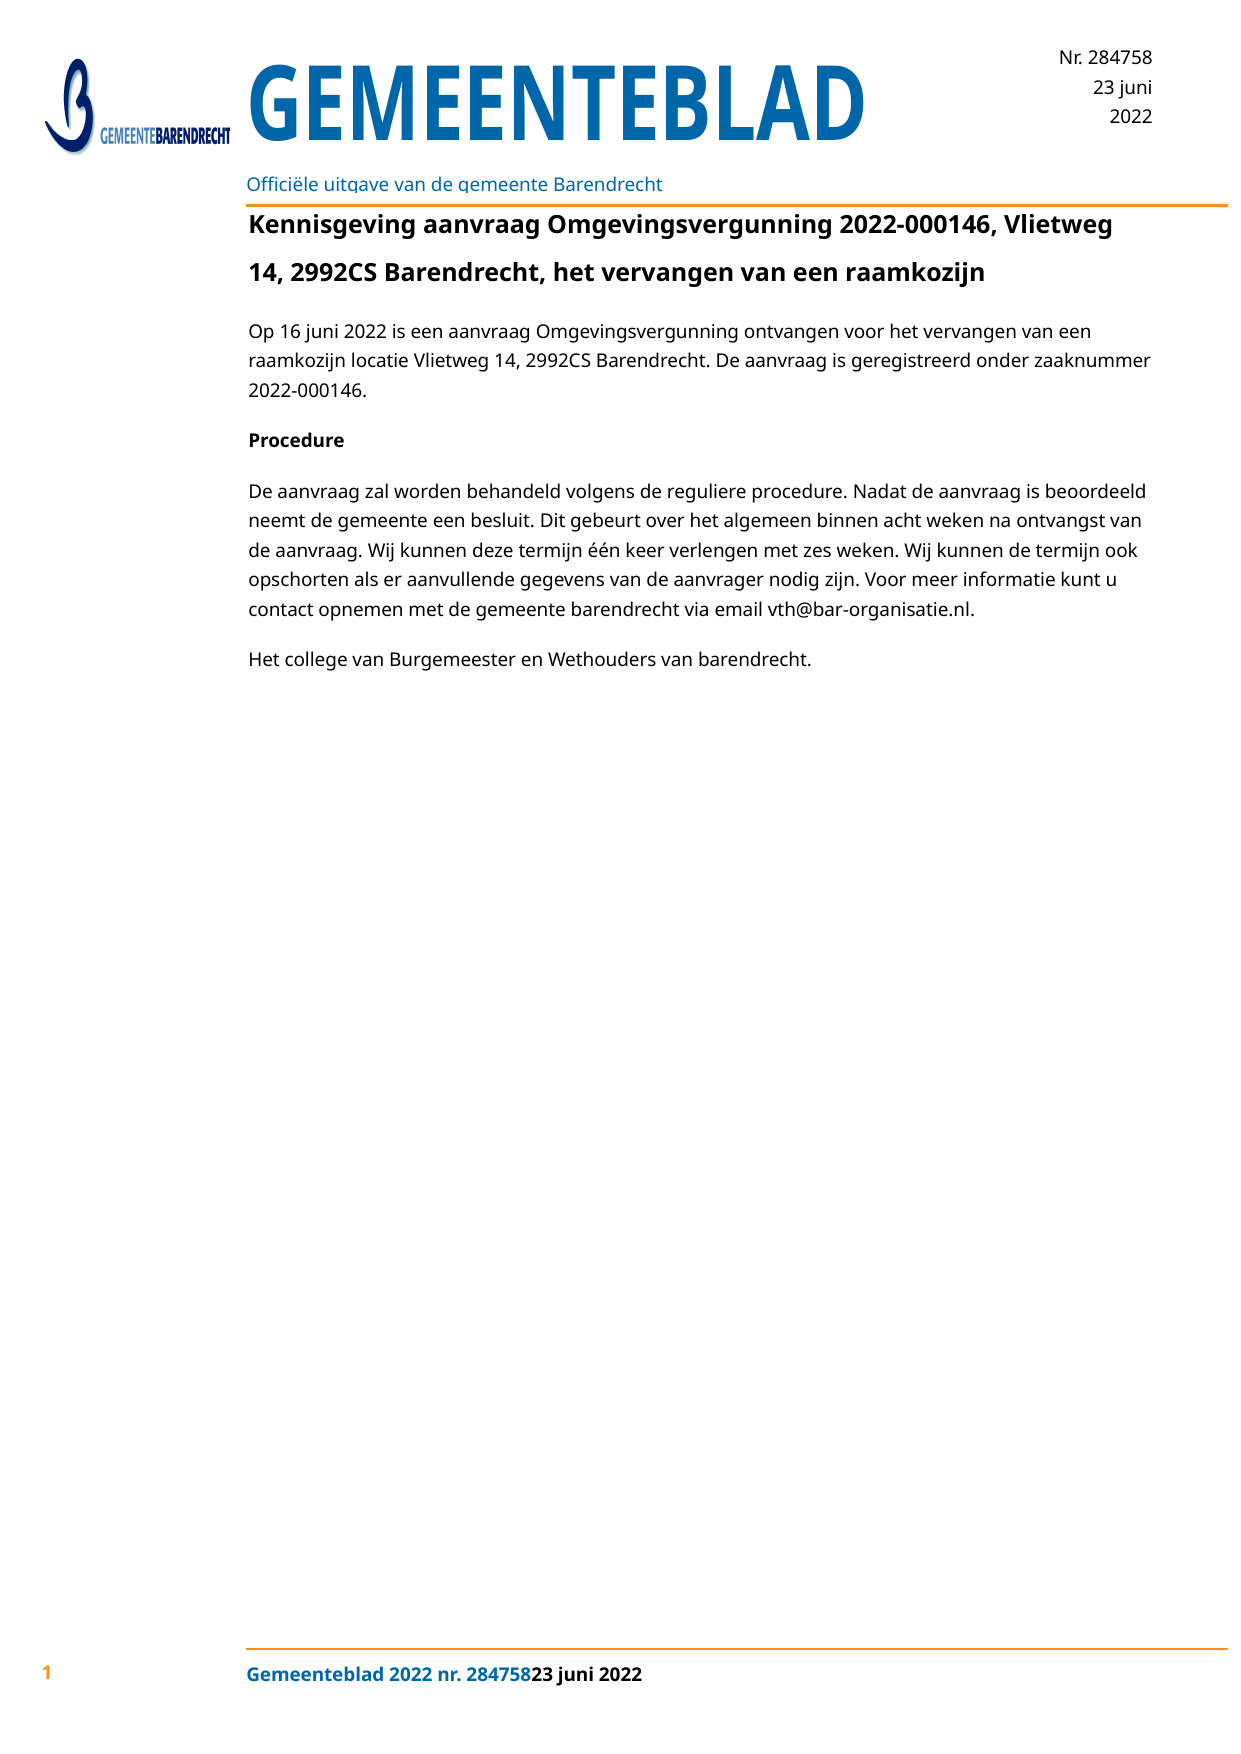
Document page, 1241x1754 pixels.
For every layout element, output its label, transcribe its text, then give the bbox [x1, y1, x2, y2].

text De aanvraag zal worden behandeld volgens de reguliere procedure. Nadat de aanvraag is beoordeeld neemt de gemeente een besluit. Dit gebeurt over het algemeen binnen acht weken na ontvangst van de aanvraag. Wij kunnen deze termijn één keer verlengen met zes weken. Wij kunnen de termijn ook opschorten als er aanvullende gegevens van de aanvrager nodig zijn. Voor meer informatie kunt u contact opnemen met de gemeente barendrecht via email vth@bar-organisatie.nl. [248, 478, 1152, 622]
picture [41, 47, 231, 172]
text Procedure [248, 427, 1152, 453]
text Het college van Burgemeester en Wethouders van barendrecht. [248, 647, 1152, 672]
text Op 16 juni 2022 is een aanvraag Omgevingsvergunning ontvangen voor het vervangen van een raamkozijn locatie Vlietweg 14, 2992CS Barendrecht. De aanvraag is geregistreerd onder zaaknummer 2022-000146. [248, 318, 1152, 403]
text Kennisgeving aanvraag Omgevingsvergunning 2022-000146, Vlietweg 14, 2992CS Barendrecht, het vervangen van een raamkozijn [248, 207, 1152, 288]
